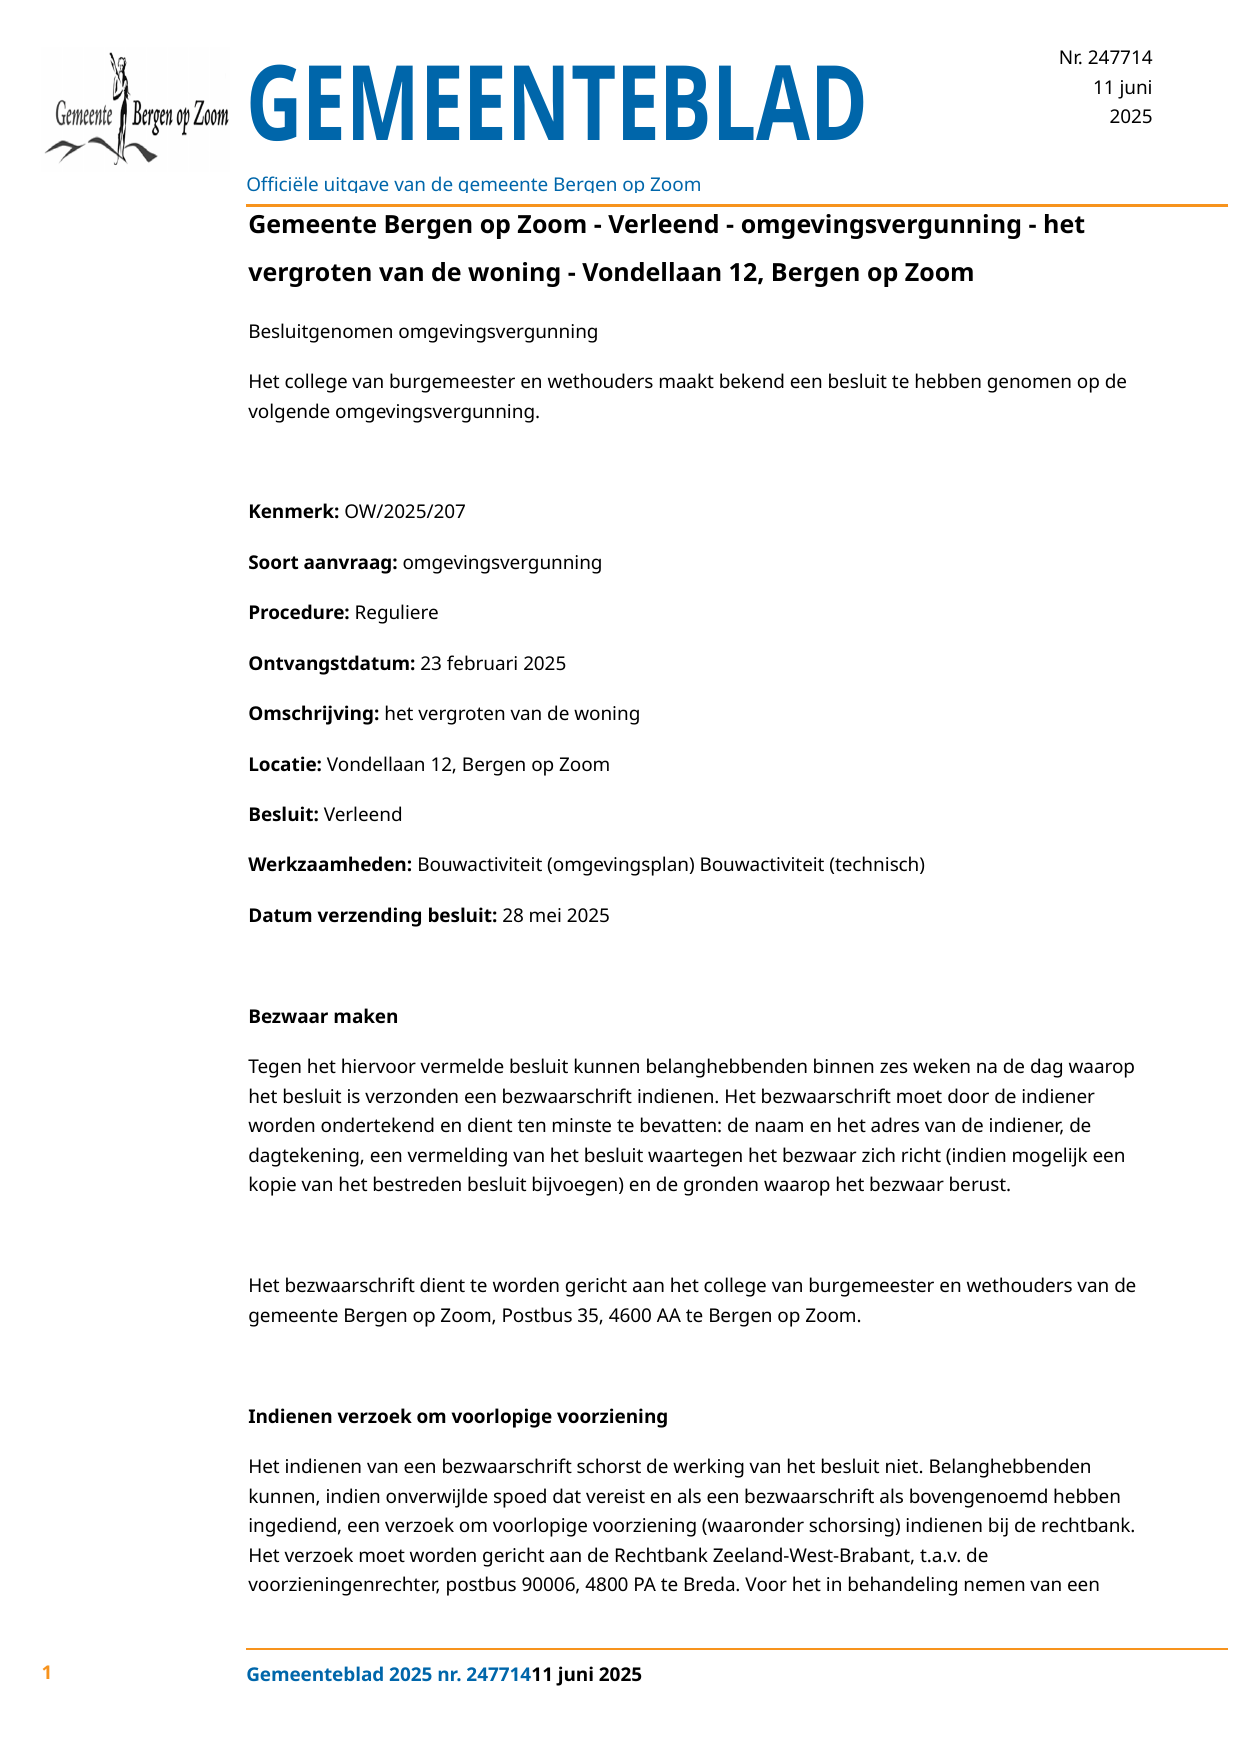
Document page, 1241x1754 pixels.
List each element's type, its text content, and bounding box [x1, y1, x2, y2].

text Soort aanvraag: omgevingsvergunning [248, 549, 1152, 575]
text Gemeente Bergen op Zoom - Verleend - omgevingsvergunning - het vergroten van de woning - Vondellaan 12, Bergen op Zoom [248, 207, 1152, 288]
text Locatie: Vondellaan 12, Bergen op Zoom [248, 751, 1152, 777]
text Indienen verzoek om voorlopige voorziening [248, 1403, 1152, 1429]
text Besluitgenomen omgevingsvergunning [248, 318, 1152, 344]
text Besluit: Verleend [248, 801, 1152, 827]
text Tegen het hiervoor vermelde besluit kunnen belanghebbenden binnen zes weken na de dag waarop het besluit is verzonden een bezwaarschrift indienen. Het bezwaarschrift moet door de indiener worden ondertekend en dient ten minste te bevatten: de naam en het adres van de indiener, de dagtekening, een vermelding van het besluit waartegen het bezwaar zich richt (indien mogelijk een kopie van het bestreden besluit bijvoegen) en de gronden waarop het bezwaar berust. [248, 1053, 1152, 1197]
text Ontvangstdatum: 23 februari 2025 [248, 650, 1152, 676]
text Werkzaamheden: Bouwactiviteit (omgevingsplan) Bouwactiviteit (technisch) [248, 852, 1152, 877]
text Procedure: Reguliere [248, 599, 1152, 625]
picture [41, 47, 231, 172]
text Het bezwaarschrift dient te worden gericht aan het college van burgemeester en wethouders van de gemeente Bergen op Zoom, Postbus 35, 4600 AA te Bergen op Zoom. [248, 1272, 1152, 1328]
text Bezwaar maken [248, 1003, 1152, 1029]
text Datum verzending besluit: 28 mei 2025 [248, 902, 1152, 928]
text Kenmerk: OW/2025/207 [248, 499, 1152, 524]
text Omschrijving: het vergroten van de woning [248, 700, 1152, 726]
text Het college van burgemeester en wethouders maakt bekend een besluit te hebben genomen op de volgende omgevingsvergunning. [248, 368, 1152, 424]
text Het indienen van een bezwaarschrift schorst de werking van het besluit niet. Belanghebbenden kunnen, indien onverwijlde spoed dat vereist en als een bezwaarschrift als bovengenoemd hebben ingediend, een verzoek om voorlopige voorziening (waaronder schorsing) indienen bij de rechtbank. Het verzoek moet worden gericht aan de Rechtbank Zeeland-West-Brabant, t.a.v. de voorzieningenrechter, postbus 90006, 4800 PA te Breda. Voor het in behandeling nemen van een [248, 1453, 1152, 1597]
